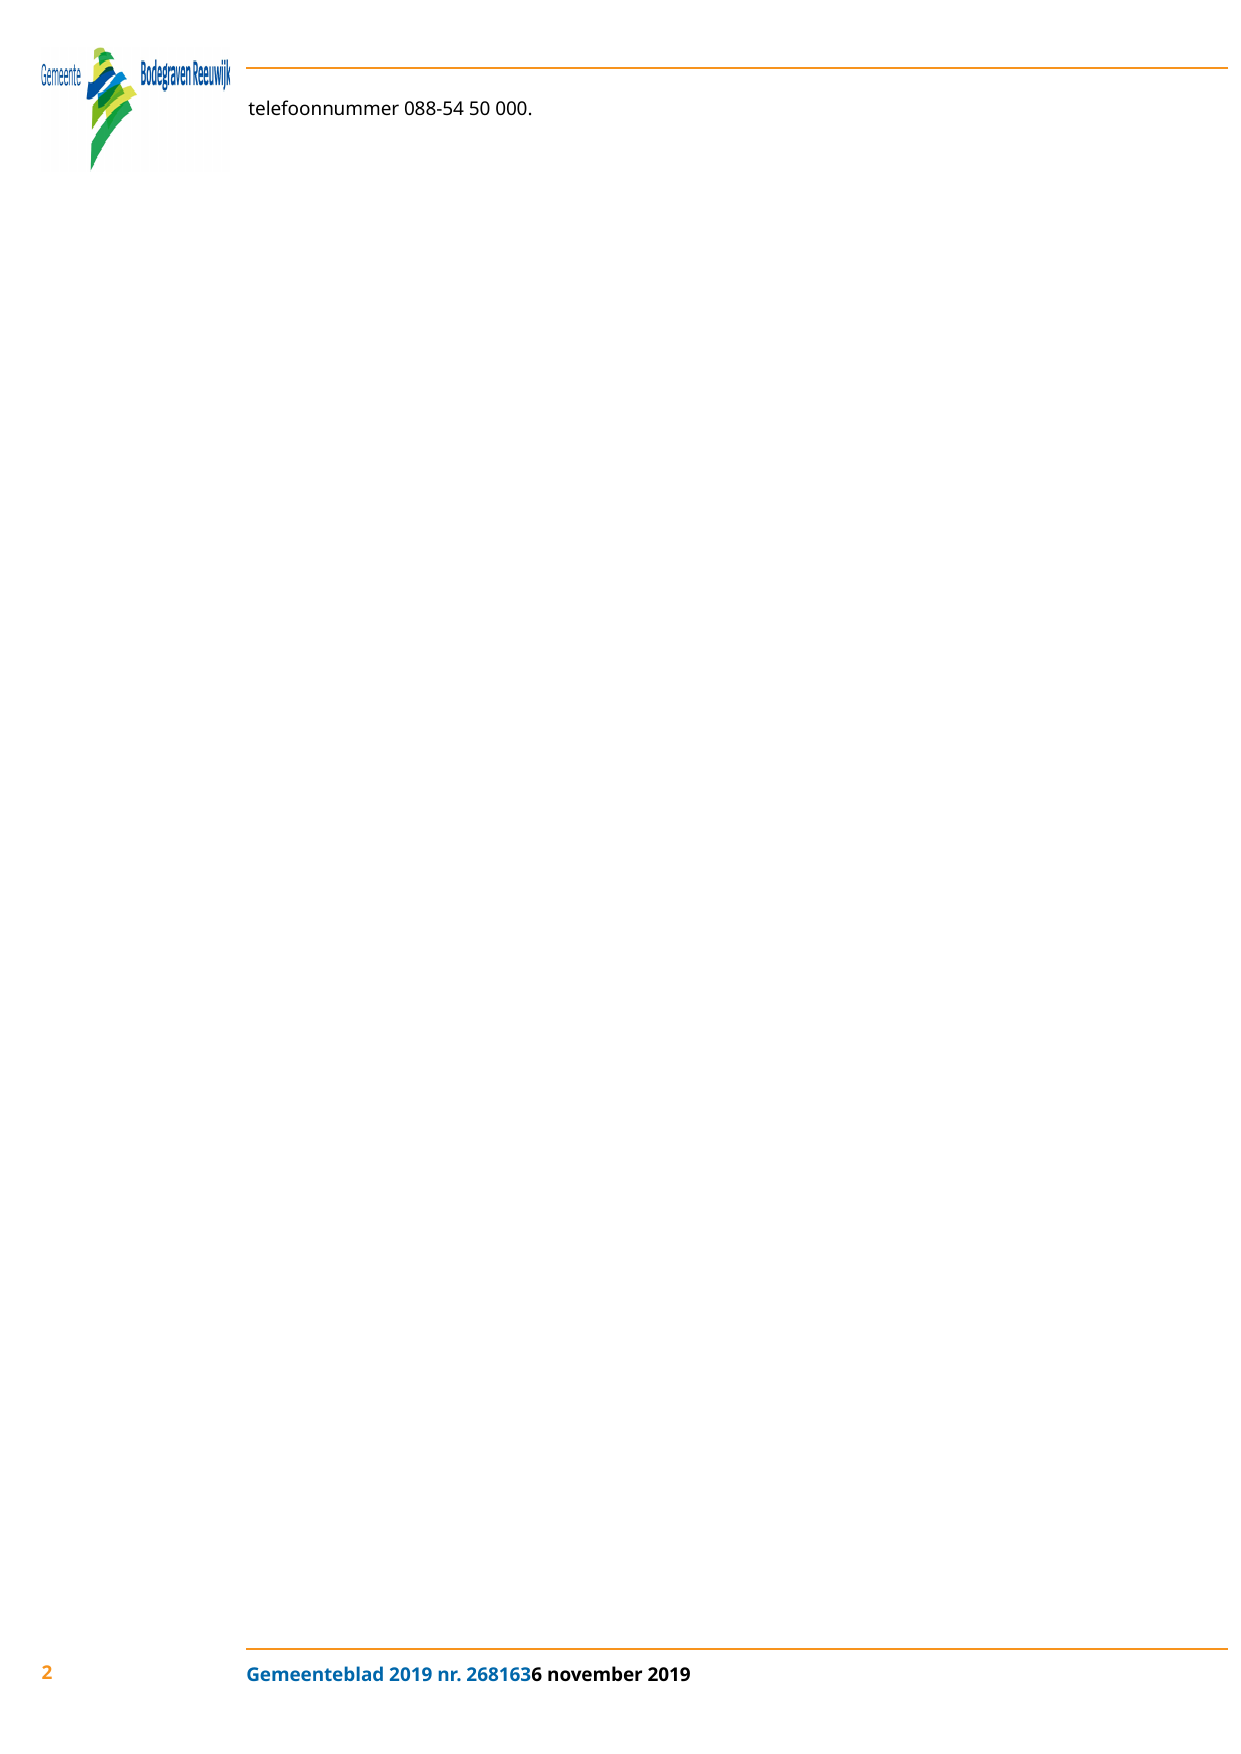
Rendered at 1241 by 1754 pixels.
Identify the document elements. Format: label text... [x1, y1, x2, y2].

text telefoonnummer 088-54 50 000. [248, 95, 1152, 121]
picture [41, 47, 231, 172]
